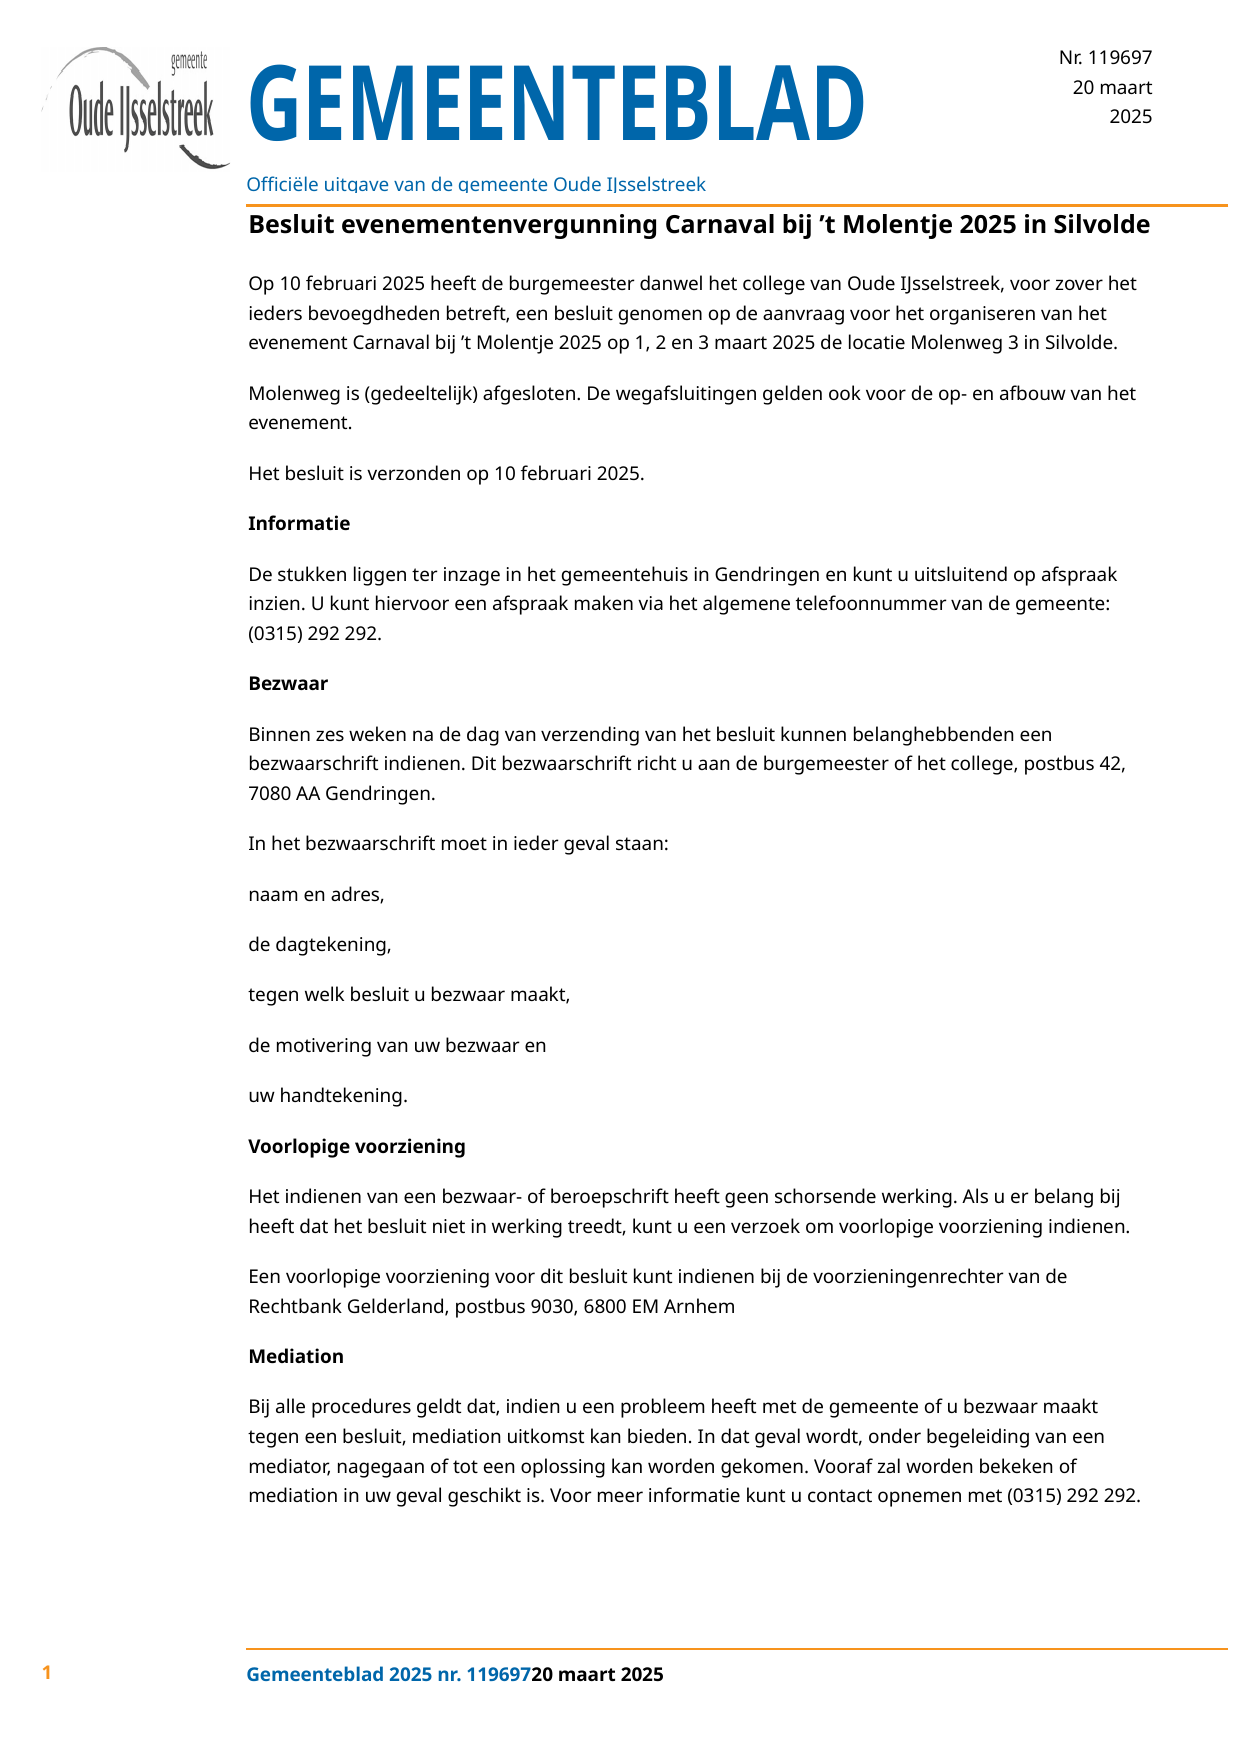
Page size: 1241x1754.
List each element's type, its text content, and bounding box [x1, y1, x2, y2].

text Molenweg is (gedeeltelijk) afgesloten. De wegafsluitingen gelden ook voor de op- en afbouw van het evenement. [248, 380, 1152, 435]
text In het bezwaarschrift moet in ieder geval staan: [248, 830, 1152, 856]
text Besluit evenementenvergunning Carnaval bij ’t Molentje 2025 in Silvolde [248, 207, 1152, 241]
text de motivering van uw bezwaar en [248, 1032, 1152, 1058]
text Het indienen van een bezwaar- of beroepschrift heeft geen schorsende werking. Als u er belang bij heeft dat het besluit niet in werking treedt, kunt u een verzoek om voorlopige voorziening indienen. [248, 1183, 1152, 1238]
text Mediation [248, 1343, 1152, 1369]
text Voorlopige voorziening [248, 1133, 1152, 1158]
text Bij alle procedures geldt dat, indien u een probleem heeft met de gemeente of u bezwaar maakt tegen een besluit, mediation uitkomst kan bieden. In dat geval wordt, onder begeleiding van een mediator, nagegaan of tot een oplossing kan worden gekomen. Vooraf zal worden bekeken of mediation in uw geval geschikt is. Voor meer informatie kunt u contact opnemen met (0315) 292 292. [248, 1394, 1152, 1508]
text Een voorlopige voorziening voor dit besluit kunt indienen bij de voorzieningenrechter van de Rechtbank Gelderland, postbus 9030, 6800 EM Arnhem [248, 1263, 1152, 1318]
text Bezwaar [248, 670, 1152, 696]
text tegen welk besluit u bezwaar maakt, [248, 982, 1152, 1007]
text uw handtekening. [248, 1082, 1152, 1108]
text naam en adres, [248, 881, 1152, 906]
text Op 10 februari 2025 heeft de burgemeester danwel het college van Oude IJsselstreek, voor zover het ieders bevoegdheden betreft, een besluit genomen op de aanvraag voor het organiseren van het evenement Carnaval bij ’t Molentje 2025 op 1, 2 en 3 maart 2025 de locatie Molenweg 3 in Silvolde. [248, 270, 1152, 355]
text de dagtekening, [248, 931, 1152, 957]
picture [41, 47, 231, 172]
text Het besluit is verzonden op 10 februari 2025. [248, 460, 1152, 486]
text De stukken liggen ter inzage in het gemeentehuis in Gendringen en kunt u uitsluitend op afspraak inzien. U kunt hiervoor een afspraak maken via het algemene telefoonnummer van de gemeente: (0315) 292 292. [248, 561, 1152, 646]
text Binnen zes weken na de dag van verzending van het besluit kunnen belanghebbenden een bezwaarschrift indienen. Dit bezwaarschrift richt u aan de burgemeester of het college, postbus 42, 7080 AA Gendringen. [248, 721, 1152, 806]
text Informatie [248, 510, 1152, 536]
